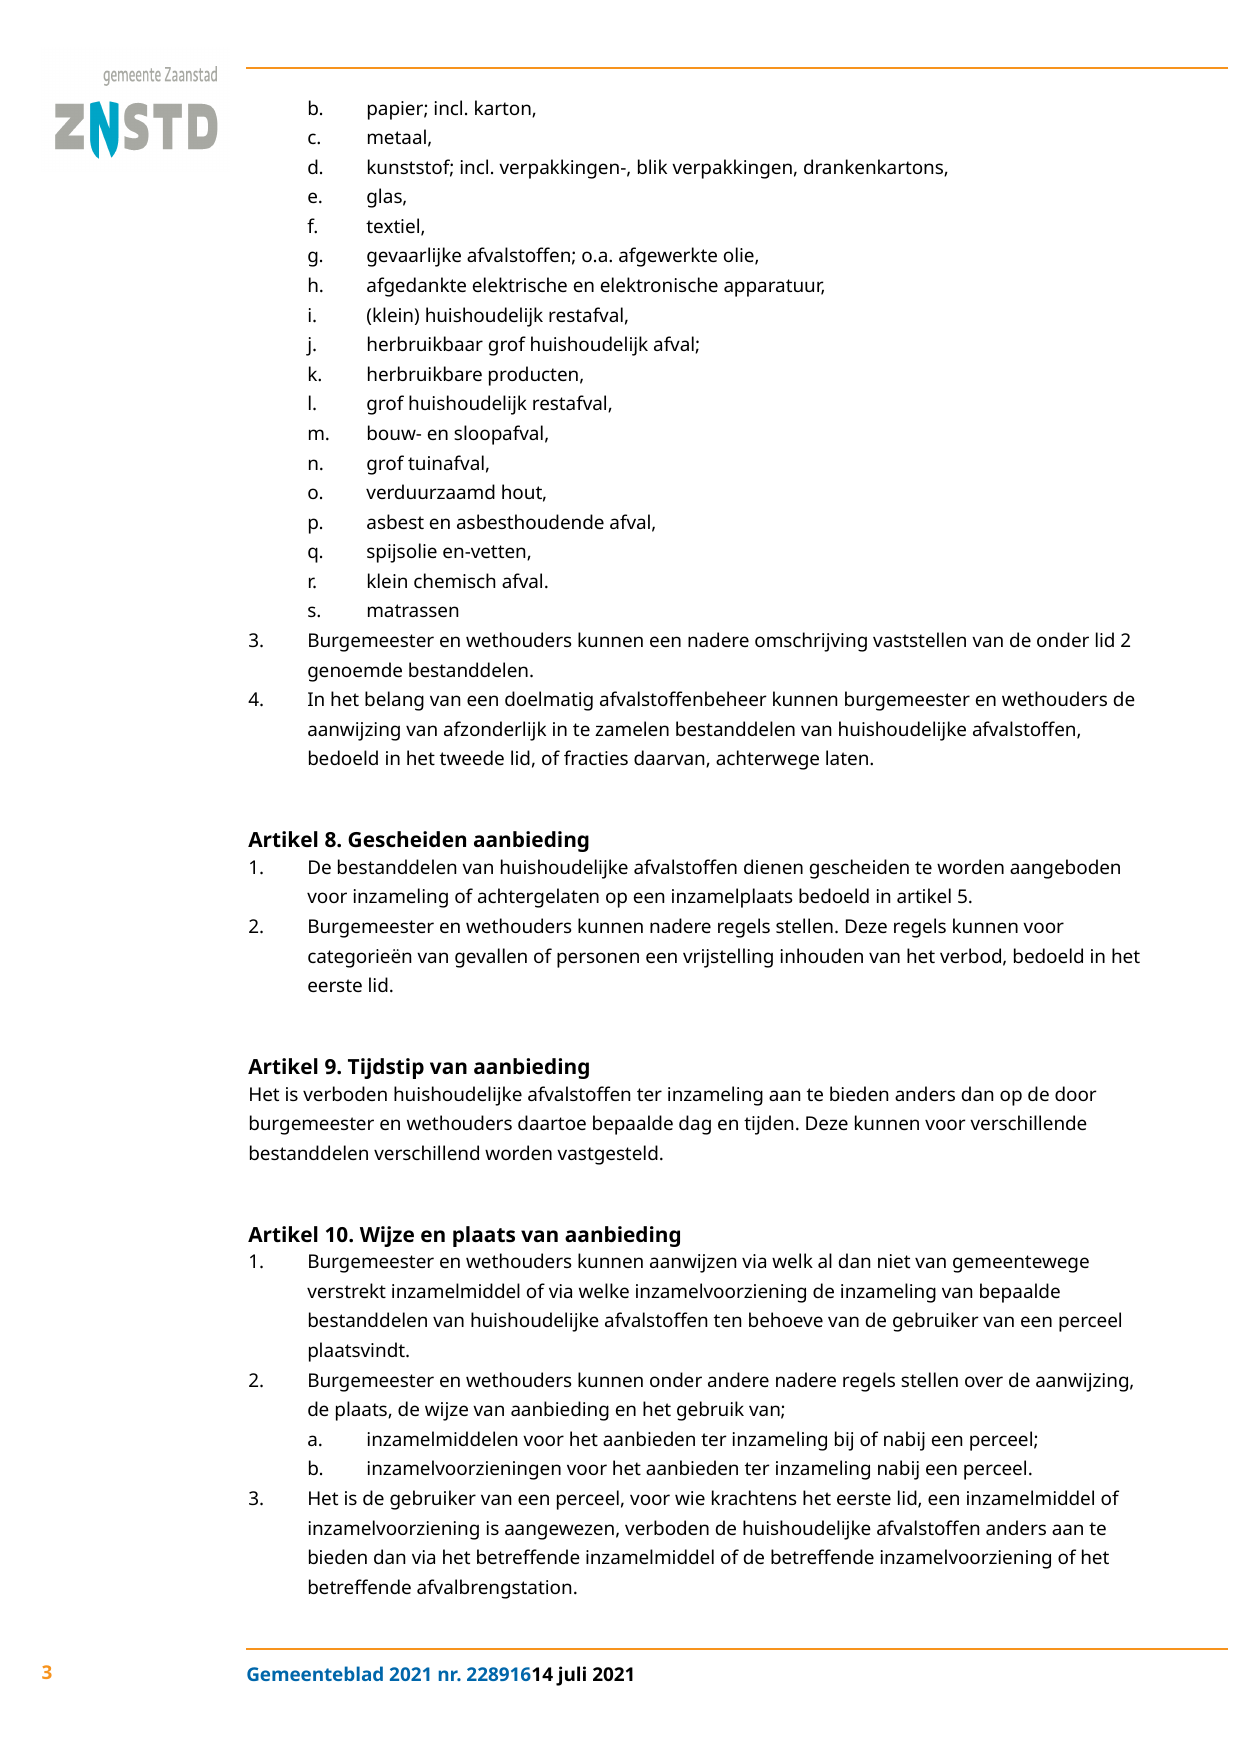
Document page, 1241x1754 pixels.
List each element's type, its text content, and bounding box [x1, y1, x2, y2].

list Burgemeester en wethouders kunnen een nadere omschrijving vaststellen van de onder lid 2 genoemde bestanddelen. [248, 627, 1152, 683]
text Artikel 9. Tijdstip van aanbieding [248, 1052, 1152, 1081]
list inzamelvoorzieningen voor het aanbieden ter inzameling nabij een perceel. [307, 1456, 1152, 1481]
list textiel, [307, 213, 1152, 239]
list asbest en asbesthoudende afval, [307, 509, 1152, 535]
list herbruikbare producten, [307, 361, 1152, 387]
text Het is verboden huishoudelijke afvalstoffen ter inzameling aan te bieden anders dan op de door burgemeester en wethouders daartoe bepaalde dag en tijden. Deze kunnen voor verschillende bestanddelen verschillend worden vastgesteld. [248, 1081, 1152, 1166]
list herbruikbaar grof huishoudelijk afval; [307, 331, 1152, 357]
list Burgemeester en wethouders kunnen nadere regels stellen. Deze regels kunnen voor categorieën van gevallen of personen een vrijstelling inhouden van het verbod, bedoeld in het eerste lid. [248, 913, 1152, 998]
list grof huishoudelijk restafval, [307, 391, 1152, 416]
list Het is de gebruiker van een perceel, voor wie krachtens het eerste lid, een inzamelmiddel of inzamelvoorziening is aangewezen, verboden de huishoudelijke afvalstoffen anders aan te bieden dan via het betreffende inzamelmiddel of de betreffende inzamelvoorziening of het betreffende afvalbrengstation. [248, 1485, 1152, 1599]
list papier; incl. karton, [307, 95, 1152, 121]
list glas, [307, 183, 1152, 209]
text Artikel 8. Gescheiden aanbieding [248, 826, 1152, 854]
list De bestanddelen van huishoudelijke afvalstoffen dienen gescheiden te worden aangeboden voor inzameling of achtergelaten op een inzamelplaats bedoeld in artikel 5. [248, 854, 1152, 909]
list verduurzaamd hout, [307, 479, 1152, 505]
list metaal, [307, 124, 1152, 150]
list grof tuinafval, [307, 450, 1152, 476]
list afgedankte elektrische en elektronische apparatuur, [307, 272, 1152, 298]
list Burgemeester en wethouders kunnen aanwijzen via welk al dan niet van gemeentewege verstrekt inzamelmiddel of via welke inzamelvoorziening de inzameling van bepaalde bestanddelen van huishoudelijke afvalstoffen ten behoeve van de gebruiker van een perceel plaatsvindt. [248, 1248, 1152, 1363]
list matrassen [307, 598, 1152, 623]
list inzamelmiddelen voor het aanbieden ter inzameling bij of nabij een perceel; [307, 1426, 1152, 1452]
text Artikel 10. Wijze en plaats van aanbieding [248, 1220, 1152, 1248]
list bouw- en sloopafval, [307, 420, 1152, 446]
list spijsolie en-vetten, [307, 538, 1152, 564]
list gevaarlijke afvalstoffen; o.a. afgewerkte olie, [307, 243, 1152, 268]
list kunststof; incl. verpakkingen-, blik verpakkingen, drankenkartons, [307, 154, 1152, 180]
list klein chemisch afval. [307, 568, 1152, 594]
picture [41, 47, 231, 172]
list (klein) huishoudelijk restafval, [307, 302, 1152, 328]
list In het belang van een doelmatig afvalstoffenbeheer kunnen burgemeester en wethouders de aanwijzing van afzonderlijk in te zamelen bestanddelen van huishoudelijke afvalstoffen, bedoeld in het tweede lid, of fracties daarvan, achterwege laten. [248, 686, 1152, 771]
list Burgemeester en wethouders kunnen onder andere nadere regels stellen over de aanwijzing, de plaats, de wijze van aanbieding en het gebruik van; [248, 1367, 1152, 1422]
